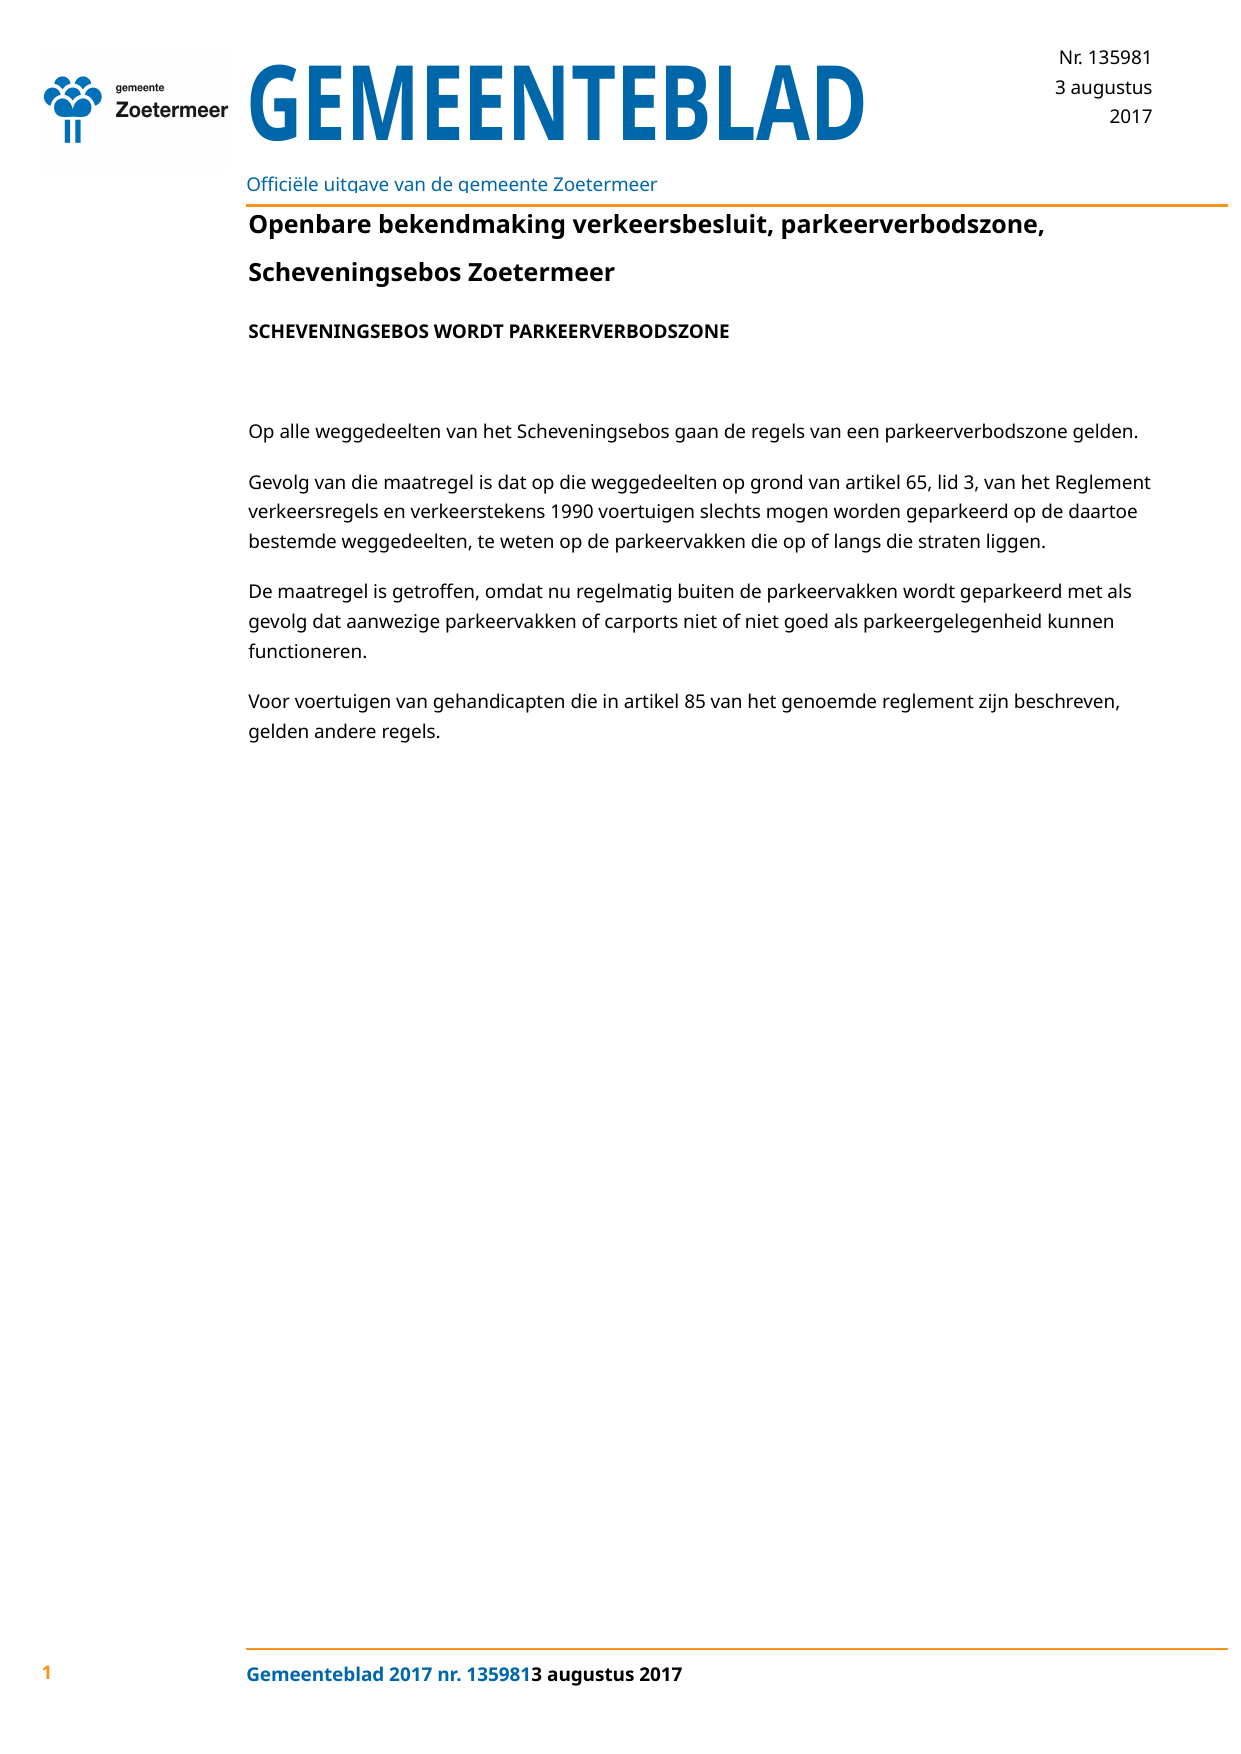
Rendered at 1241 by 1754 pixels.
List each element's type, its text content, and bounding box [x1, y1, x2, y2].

text SCHEVENINGSEBOS WORDT PARKEERVERBODSZONE [248, 318, 1152, 344]
text Voor voertuigen van gehandicapten die in artikel 85 van het genoemde reglement zijn beschreven, gelden andere regels. [248, 688, 1152, 744]
text Op alle weggedeelten van het Scheveningsebos gaan de regels van een parkeerverbodszone gelden. [248, 419, 1152, 444]
text Gevolg van die maatregel is dat op die weggedeelten op grond van artikel 65, lid 3, van het Reglement verkeersregels en verkeerstekens 1990 voertuigen slechts mogen worden geparkeerd op de daartoe bestemde weggedeelten, te weten op de parkeervakken die op of langs die straten liggen. [248, 469, 1152, 554]
text Openbare bekendmaking verkeersbesluit, parkeerverbodszone, Scheveningsebos Zoetermeer [248, 207, 1152, 288]
picture [41, 47, 231, 172]
text De maatregel is getroffen, omdat nu regelmatig buiten de parkeervakken wordt geparkeerd met als gevolg dat aanwezige parkeervakken of carports niet of niet goed als parkeergelegenheid kunnen functioneren. [248, 579, 1152, 664]
